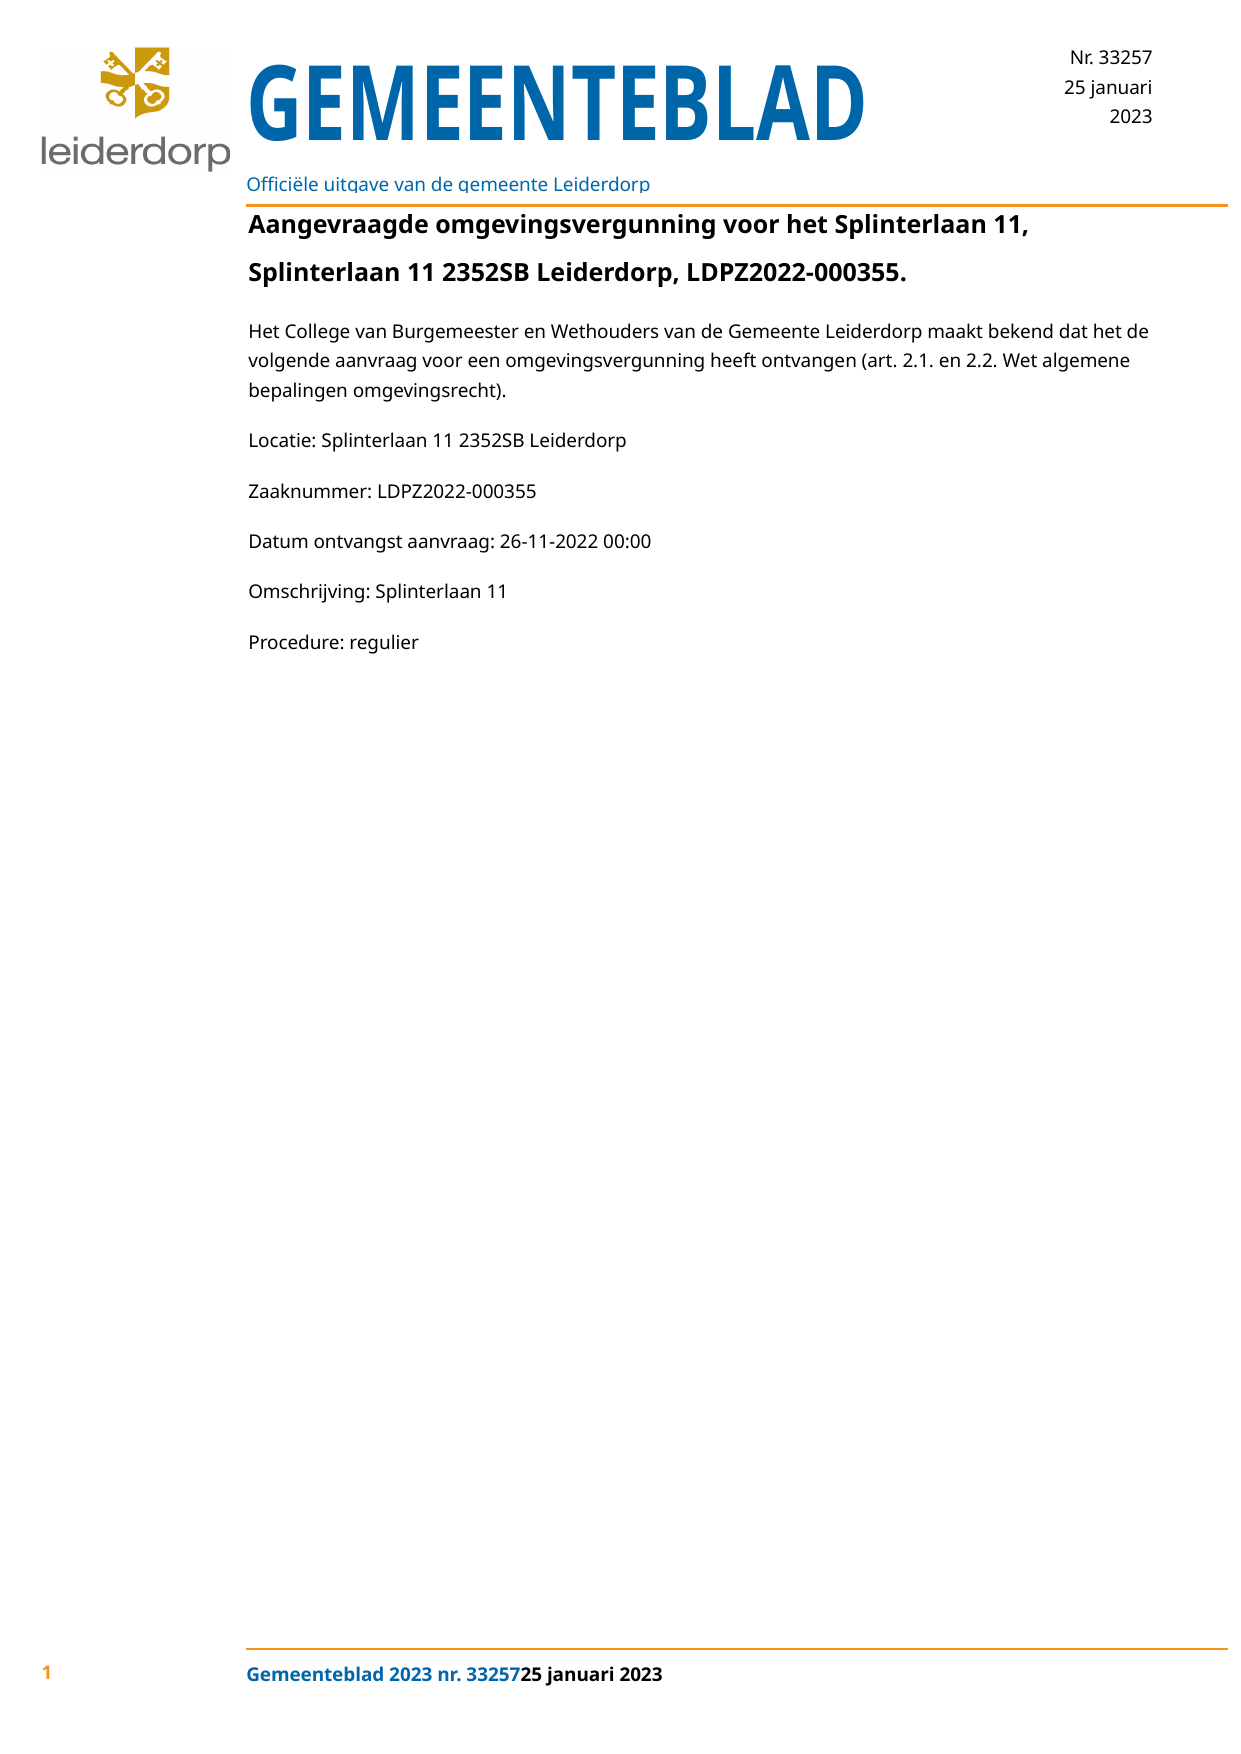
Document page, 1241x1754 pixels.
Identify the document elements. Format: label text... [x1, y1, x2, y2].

text Zaaknummer: LDPZ2022-000355 [248, 478, 1152, 504]
text Procedure: regulier [248, 629, 1152, 655]
text Het College van Burgemeester en Wethouders van de Gemeente Leiderdorp maakt bekend dat het de volgende aanvraag voor een omgevingsvergunning heeft ontvangen (art. 2.1. en 2.2. Wet algemene bepalingen omgevingsrecht). [248, 318, 1152, 403]
text Datum ontvangst aanvraag: 26-11-2022 00:00 [248, 528, 1152, 554]
picture [41, 47, 231, 172]
text Omschrijving: Splinterlaan 11 [248, 579, 1152, 604]
text Aangevraagde omgevingsvergunning voor het Splinterlaan 11, Splinterlaan 11 2352SB Leiderdorp, LDPZ2022-000355. [248, 207, 1152, 288]
text Locatie: Splinterlaan 11 2352SB Leiderdorp [248, 427, 1152, 453]
